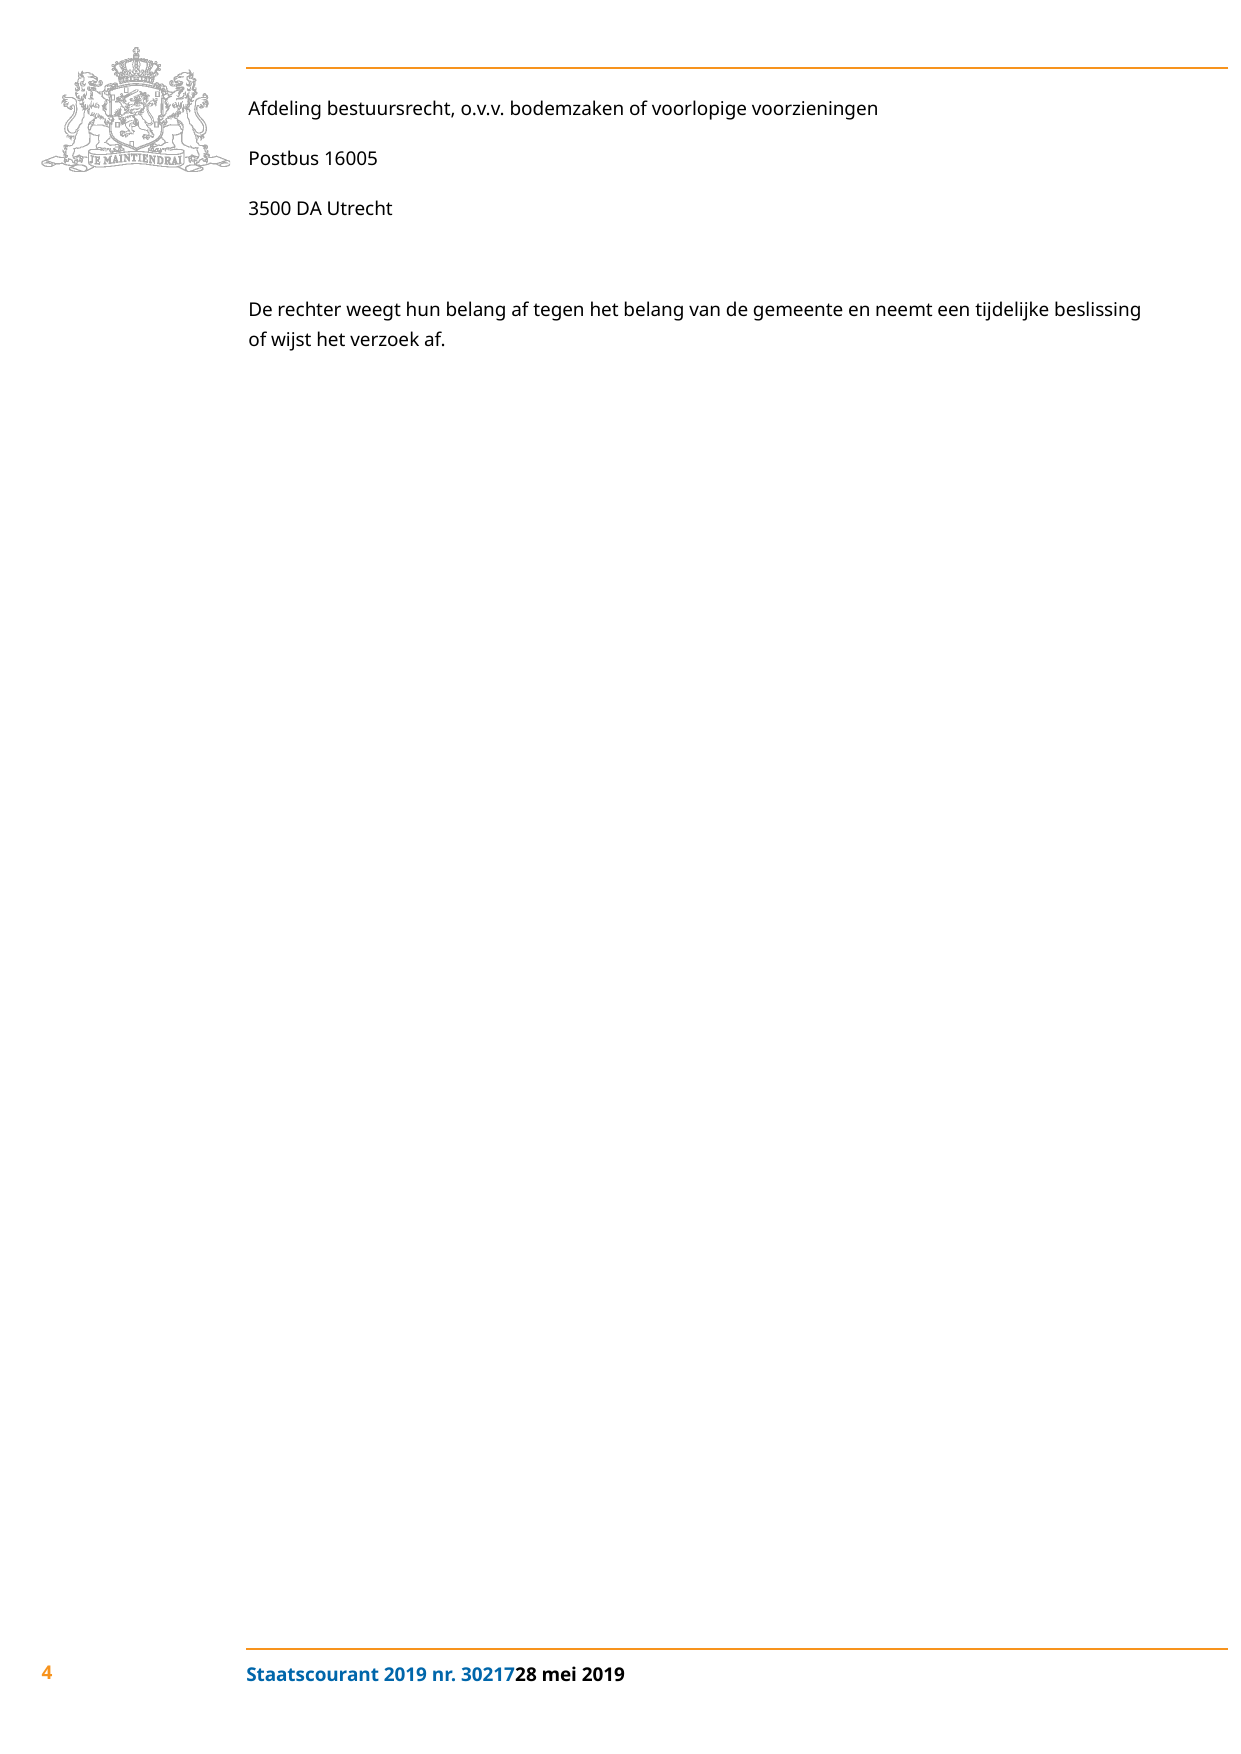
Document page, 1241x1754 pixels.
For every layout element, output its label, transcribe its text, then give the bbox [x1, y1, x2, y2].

picture [41, 47, 231, 172]
text De rechter weegt hun belang af tegen het belang van de gemeente en neemt een tijdelijke beslissing of wijst het verzoek af. [248, 296, 1152, 352]
text 3500 DA Utrecht [248, 196, 1152, 221]
text Postbus 16005 [248, 145, 1152, 171]
text Afdeling bestuursrecht, o.v.v. bodemzaken of voorlopige voorzieningen [248, 95, 1152, 121]
